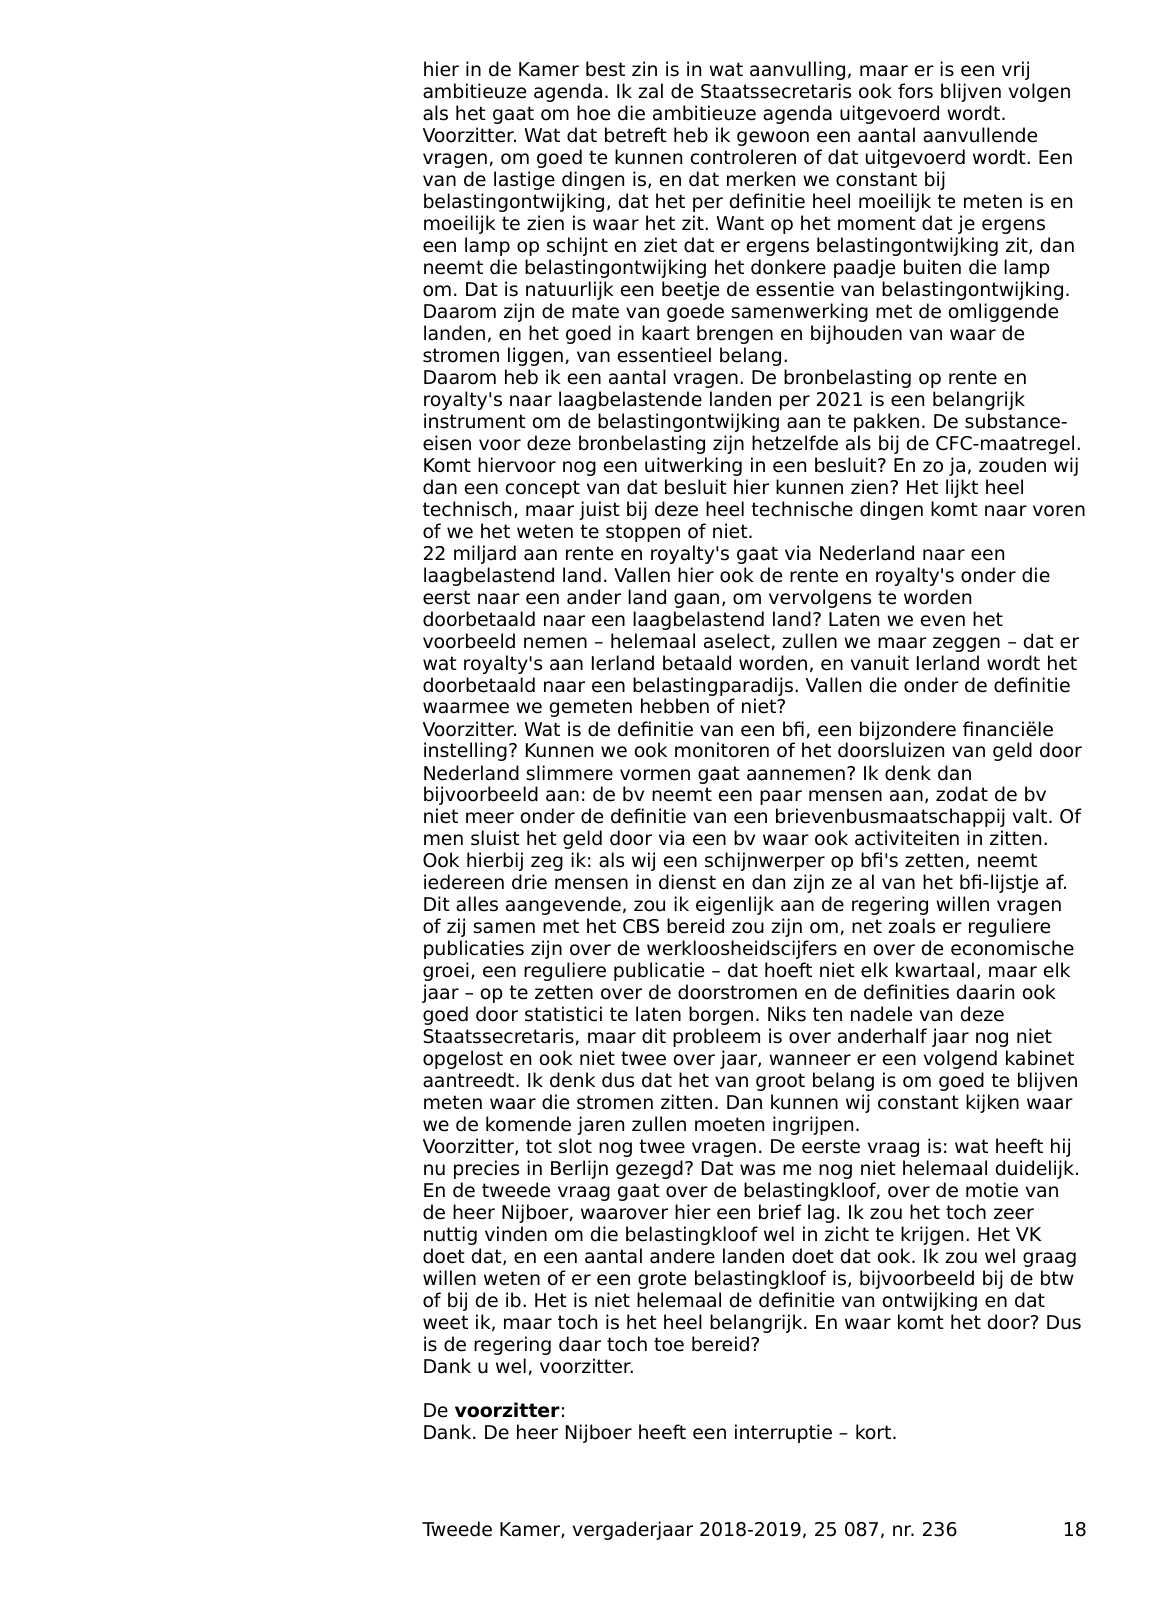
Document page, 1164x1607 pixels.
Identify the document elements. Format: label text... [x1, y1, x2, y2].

text Voorzitter. Wat is de definitie van een bfi, een bijzondere financiële instelling? Kunnen we ook monitoren of het doorsluizen van geld door Nederland slimmere vormen gaat aannemen? Ik denk dan bijvoorbeeld aan: de bv neemt een paar mensen aan, zodat de bv niet meer onder de definitie van een brievenbusmaatschappij valt. Of men sluist het geld door via een bv waar ook activiteiten in zitten. Ook hierbij zeg ik: als wij een schijnwerper op bfi's zetten, neemt iedereen drie mensen in dienst en dan zijn ze al van het bfi-lijstje af. [422, 718, 1087, 894]
text Dit alles aangevende, zou ik eigenlijk aan de regering willen vragen of zij samen met het CBS bereid zou zijn om, net zoals er reguliere publicaties zijn over de werkloosheidscijfers en over de economische groei, een reguliere publicatie – dat hoeft niet elk kwartaal, maar elk jaar – op te zetten over de doorstromen en de definities daarin ook goed door statistici te laten borgen. Niks ten nadele van deze Staatssecretaris, maar dit probleem is over anderhalf jaar nog niet opgelost en ook niet twee over jaar, wanneer er een volgend kabinet aantreedt. Ik denk dus dat het van groot belang is om goed te blijven meten waar die stromen zitten. Dan kunnen wij constant kijken waar we de komende jaren zullen moeten ingrijpen. [422, 894, 1087, 1136]
text Daarom heb ik een aantal vragen. De bronbelasting op rente en royalty's naar laagbelastende landen per 2021 is een belangrijk instrument om de belastingontwijking aan te pakken. De substance-eisen voor deze bronbelasting zijn hetzelfde als bij de CFC-maatregel. Komt hiervoor nog een uitwerking in een besluit? En zo ja, zouden wij dan een concept van dat besluit hier kunnen zien? Het lijkt heel technisch, maar juist bij deze heel technische dingen komt naar voren of we het weten te stoppen of niet. [422, 367, 1087, 543]
text Dank. De heer Nijboer heeft een interruptie – kort. [422, 1422, 1087, 1444]
text hier in de Kamer best zin is in wat aanvulling, maar er is een vrij ambitieuze agenda. Ik zal de Staatssecretaris ook fors blijven volgen als het gaat om hoe die ambitieuze agenda uitgevoerd wordt. [422, 59, 1087, 125]
text Dank u wel, voorzitter. [422, 1356, 1087, 1378]
text 22 miljard aan rente en royalty's gaat via Nederland naar een laagbelastend land. Vallen hier ook de rente en royalty's onder die eerst naar een ander land gaan, om vervolgens te worden doorbetaald naar een laagbelastend land? Laten we even het voorbeeld nemen – helemaal aselect, zullen we maar zeggen – dat er wat royalty's aan Ierland betaald worden, en vanuit Ierland wordt het doorbetaald naar een belastingparadijs. Vallen die onder de definitie waarmee we gemeten hebben of niet? [422, 543, 1087, 718]
text De voorzitter: [422, 1400, 1087, 1422]
text Voorzitter. Wat dat betreft heb ik gewoon een aantal aanvullende vragen, om goed te kunnen controleren of dat uitgevoerd wordt. Een van de lastige dingen is, en dat merken we constant bij belastingontwijking, dat het per definitie heel moeilijk te meten is en moeilijk te zien is waar het zit. Want op het moment dat je ergens een lamp op schijnt en ziet dat er ergens belastingontwijking zit, dan neemt die belastingontwijking het donkere paadje buiten die lamp om. Dat is natuurlijk een beetje de essentie van belastingontwijking. Daarom zijn de mate van goede samenwerking met de omliggende landen, en het goed in kaart brengen en bijhouden van waar de stromen liggen, van essentieel belang. [422, 125, 1087, 367]
text Voorzitter, tot slot nog twee vragen. De eerste vraag is: wat heeft hij nu precies in Berlijn gezegd? Dat was me nog niet helemaal duidelijk. En de tweede vraag gaat over de belastingkloof, over de motie van de heer Nijboer, waarover hier een brief lag. Ik zou het toch zeer nuttig vinden om die belastingkloof wel in zicht te krijgen. Het VK doet dat, en een aantal andere landen doet dat ook. Ik zou wel graag willen weten of er een grote belastingkloof is, bijvoorbeeld bij de btw of bij de ib. Het is niet helemaal de definitie van ontwijking en dat weet ik, maar toch is het heel belangrijk. En waar komt het door? Dus is de regering daar toch toe bereid? [422, 1136, 1087, 1356]
